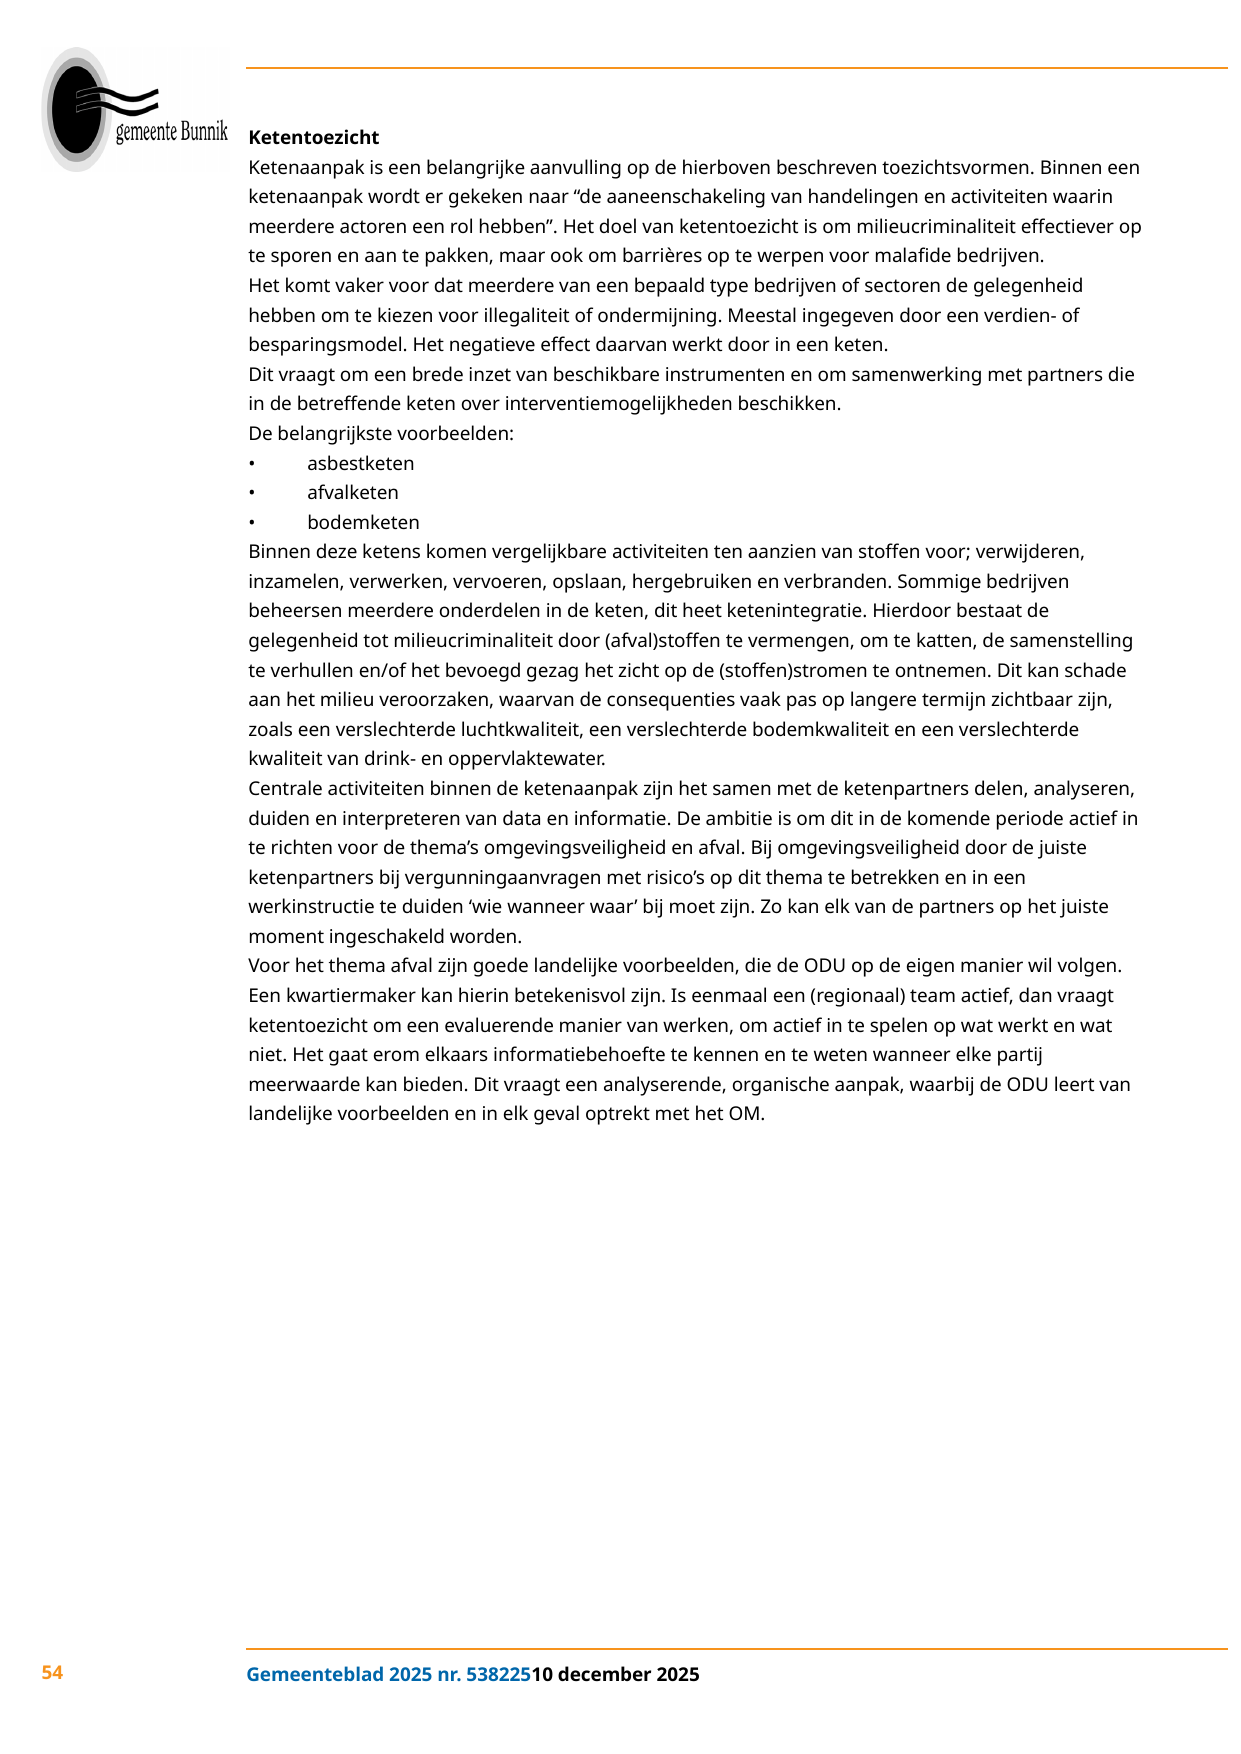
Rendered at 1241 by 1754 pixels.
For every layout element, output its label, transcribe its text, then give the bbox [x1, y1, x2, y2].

list asbestketen [248, 450, 1152, 476]
list bodemketen [248, 509, 1152, 535]
picture [41, 47, 231, 172]
list afvalketen [248, 479, 1152, 505]
text Het komt vaker voor dat meerdere van een bepaald type bedrijven of sectoren de gelegenheid hebben om te kiezen voor illegaliteit of ondermijning. Meestal ingegeven door een verdien- of besparingsmodel. Het negatieve effect daarvan werkt door in een keten. [248, 272, 1152, 357]
text Voor het thema afval zijn goede landelijke voorbeelden, die de ODU op de eigen manier wil volgen. Een kwartiermaker kan hierin betekenisvol zijn. Is eenmaal een (regionaal) team actief, dan vraagt ketentoezicht om een evaluerende manier van werken, om actief in te spelen op wat werkt en wat niet. Het gaat erom elkaars informatiebehoefte te kennen en te weten wanneer elke partij meerwaarde kan bieden. Dit vraagt een analyserende, organische aanpak, waarbij de ODU leert van landelijke voorbeelden en in elk geval optrekt met het OM. [248, 953, 1152, 1126]
text Binnen deze ketens komen vergelijkbare activiteiten ten aanzien van stoffen voor; verwijderen, inzamelen, verwerken, vervoeren, opslaan, hergebruiken en verbranden. Sommige bedrijven beheersen meerdere onderdelen in de keten, dit heet ketenintegratie. Hierdoor bestaat de gelegenheid tot milieucriminaliteit door (afval)stoffen te vermengen, om te katten, de samenstelling te verhullen en/of het bevoegd gezag het zicht op de (stoffen)stromen te ontnemen. Dit kan schade aan het milieu veroorzaken, waarvan de consequenties vaak pas op langere termijn zichtbaar zijn, zoals een verslechterde luchtkwaliteit, een verslechterde bodemkwaliteit en een verslechterde kwaliteit van drink- en oppervlaktewater. [248, 538, 1152, 771]
text Ketenaanpak is een belangrijke aanvulling op de hierboven beschreven toezichtsvormen. Binnen een ketenaanpak wordt er gekeken naar “de aaneenschakeling van handelingen en activiteiten waarin meerdere actoren een rol hebben”. Het doel van ketentoezicht is om milieucriminaliteit effectiever op te sporen en aan te pakken, maar ook om barrières op te werpen voor malafide bedrijven. [248, 154, 1152, 268]
text De belangrijkste voorbeelden: [248, 420, 1152, 446]
text Dit vraagt om een brede inzet van beschikbare instrumenten en om samenwerking met partners die in de betreffende keten over interventiemogelijkheden beschikken. [248, 361, 1152, 416]
text Centrale activiteiten binnen de ketenaanpak zijn het samen met de ketenpartners delen, analyseren, duiden en interpreteren van data en informatie. De ambitie is om dit in de komende periode actief in te richten voor de thema’s omgevingsveiligheid en afval. Bij omgevingsveiligheid door de juiste ketenpartners bij vergunningaanvragen met risico’s op dit thema te betrekken en in een werkinstructie te duiden ‘wie wanneer waar’ bij moet zijn. Zo kan elk van de partners op het juiste moment ingeschakeld worden. [248, 775, 1152, 949]
text Ketentoezicht [248, 124, 1152, 150]
